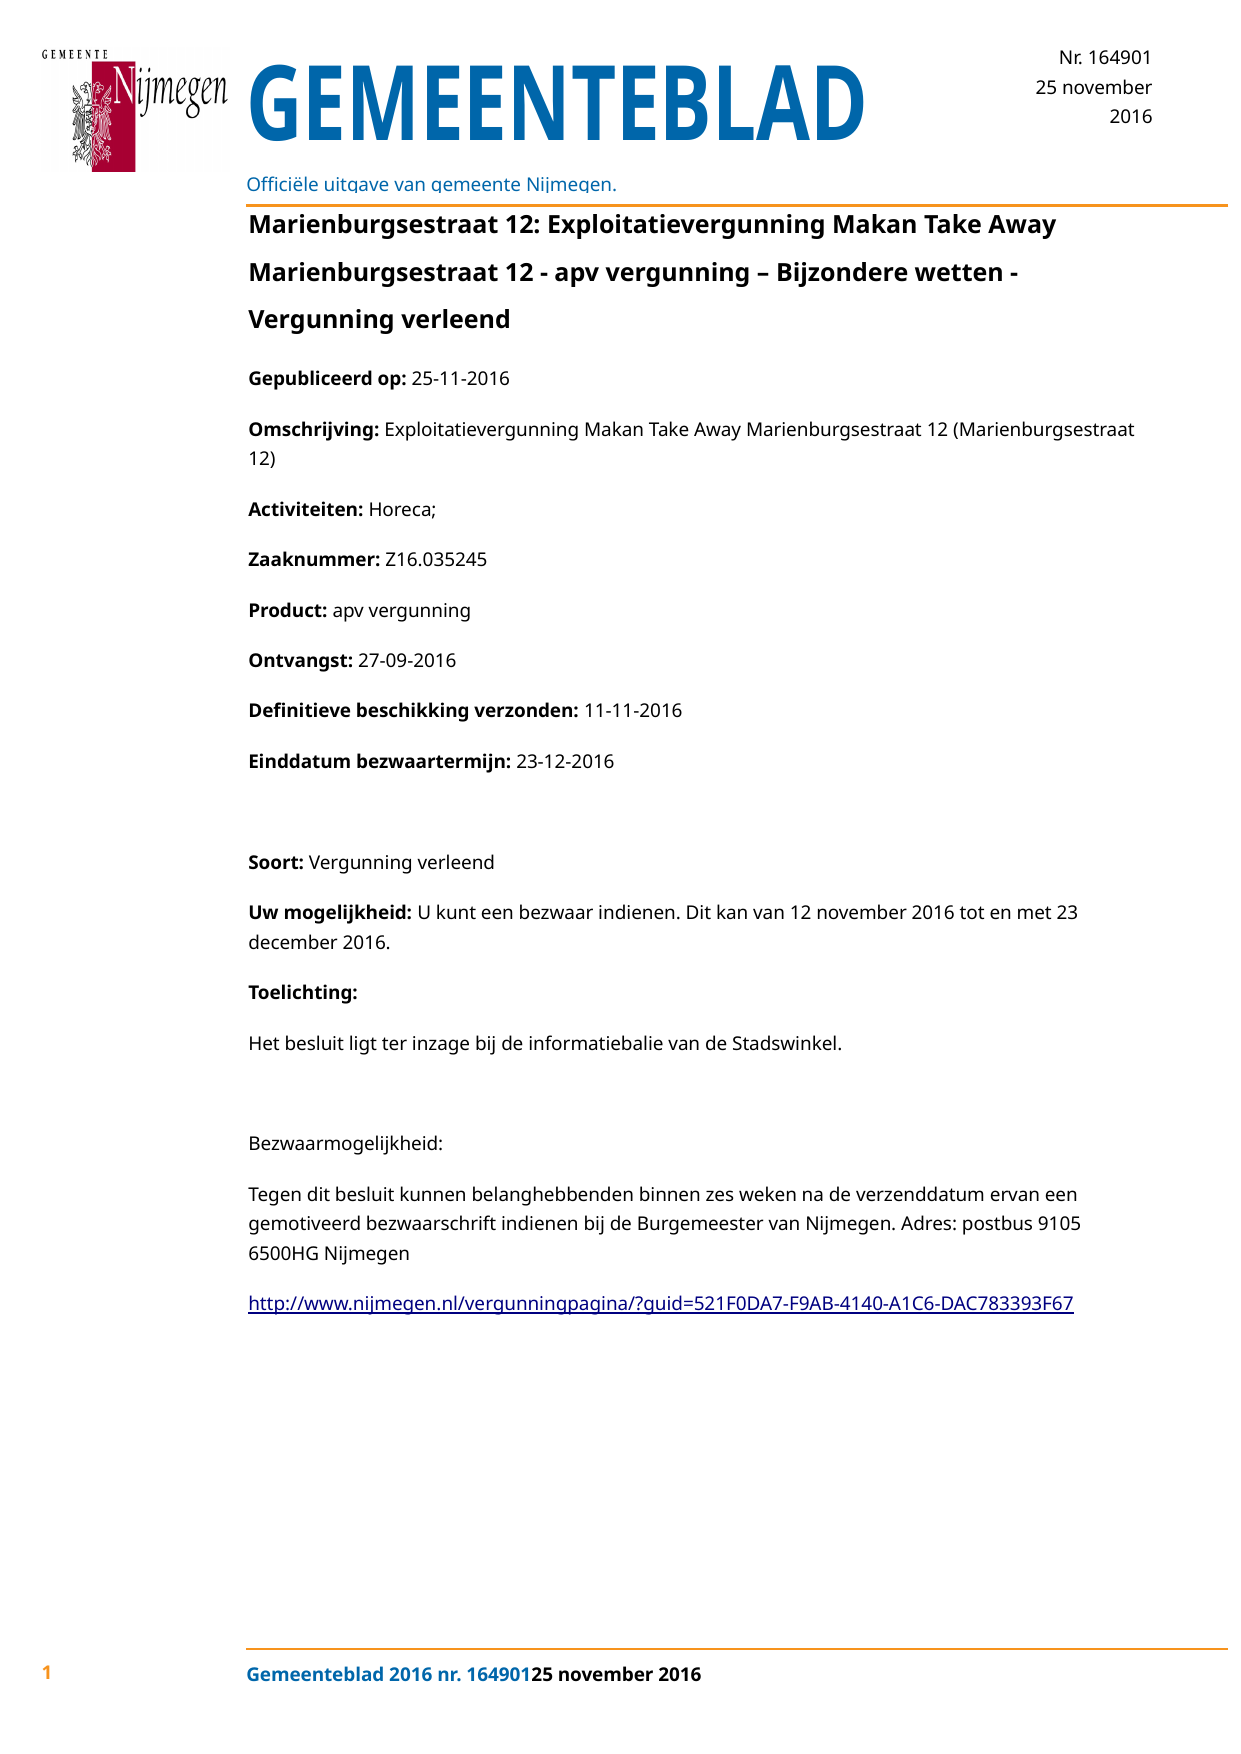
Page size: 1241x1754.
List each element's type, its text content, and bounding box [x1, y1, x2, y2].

text Activiteiten: Horeca; [248, 496, 1152, 522]
text http://www.nijmegen.nl/vergunningpagina/?guid=521F0DA7-F9AB-4140-A1C6-DAC783393F67 [248, 1291, 1152, 1316]
text Zaaknummer: Z16.035245 [248, 546, 1152, 572]
text Definitieve beschikking verzonden: 11-11-2016 [248, 698, 1152, 723]
text Het besluit ligt ter inzage bij de informatiebalie van de Stadswinkel. [248, 1030, 1152, 1055]
text Omschrijving: Exploitatievergunning Makan Take Away Marienburgsestraat 12 (Marienburgsestraat 12) [248, 416, 1152, 471]
text Soort: Vergunning verleend [248, 849, 1152, 874]
text Gepubliceerd op: 25-11-2016 [248, 366, 1152, 391]
text Product: apv vergunning [248, 597, 1152, 622]
text Bezwaarmogelijkheid: [248, 1131, 1152, 1156]
text Marienburgsestraat 12: Exploitatievergunning Makan Take Away Marienburgsestraat 12 - apv vergunning – Bijzondere wetten - Vergunning verleend [248, 207, 1152, 336]
text Einddatum bezwaartermijn: 23-12-2016 [248, 748, 1152, 774]
picture [41, 47, 231, 172]
text Toelichting: [248, 979, 1152, 1005]
text Ontvangst: 27-09-2016 [248, 647, 1152, 673]
text Uw mogelijkheid: U kunt een bezwaar indienen. Dit kan van 12 november 2016 tot en met 23 december 2016. [248, 899, 1152, 954]
text Tegen dit besluit kunnen belanghebbenden binnen zes weken na de verzenddatum ervan een gemotiveerd bezwaarschrift indienen bij de Burgemeester van Nijmegen. Adres: postbus 9105 6500HG Nijmegen [248, 1181, 1152, 1266]
